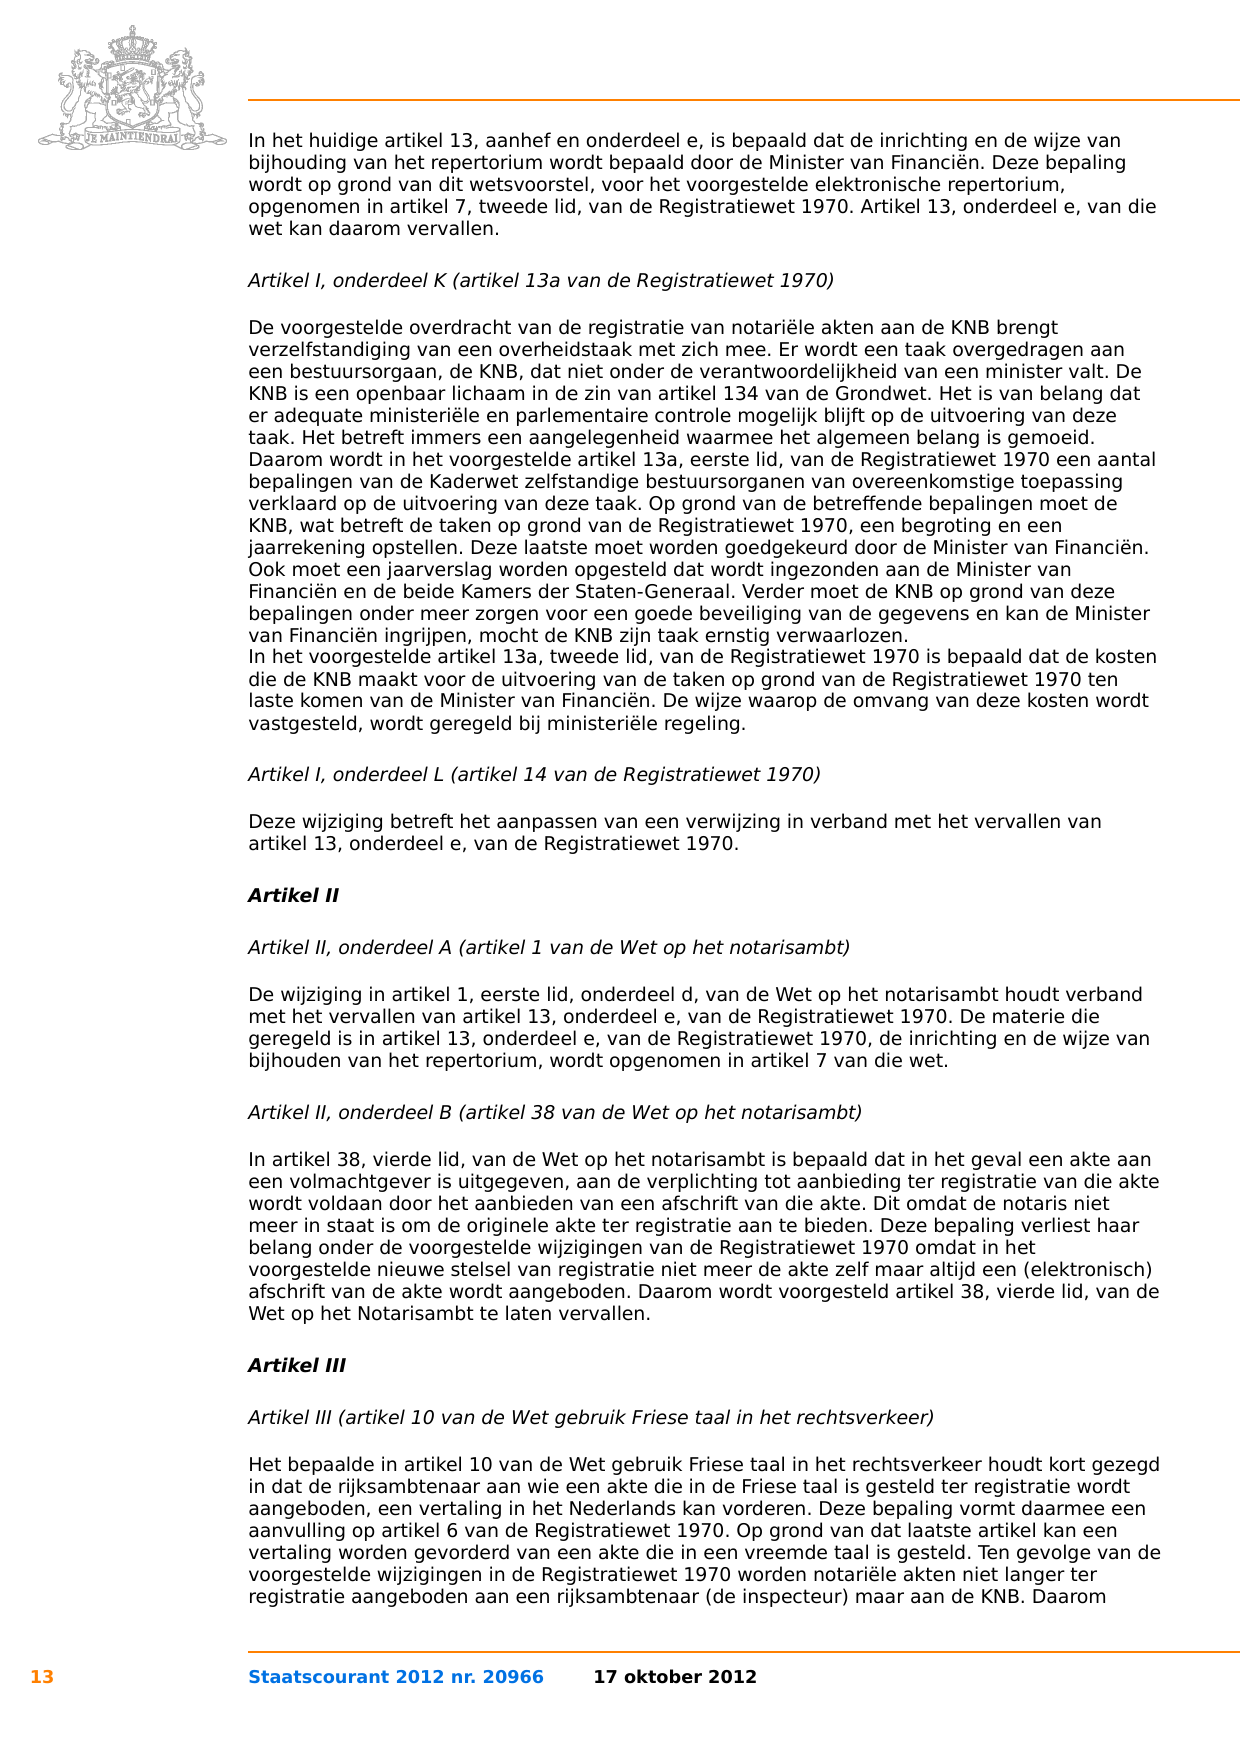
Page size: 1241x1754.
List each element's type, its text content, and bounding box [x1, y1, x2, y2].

subtitle Artikel II, onderdeel B (artikel 38 van de Wet op het notarisambt) [248, 1102, 1163, 1124]
subtitle Artikel II [248, 885, 1163, 907]
text Het bepaalde in artikel 10 van de Wet gebruik Friese taal in het rechtsverkeer houdt kort gezegd in dat de rijksambtenaar aan wie een akte die in de Friese taal is gesteld ter registratie wordt aangeboden, een vertaling in het Nederlands kan vorderen. Deze bepaling vormt daarmee een aanvulling op artikel 6 van de Registratiewet 1970. Op grond van dat laatste artikel kan een vertaling worden gevorderd van een akte die in een vreemde taal is gesteld. Ten gevolge van de voorgestelde wijzigingen in de Registratiewet 1970 worden notariële akten niet langer ter registratie aangeboden aan een rijksambtenaar (de inspecteur) maar aan de KNB. Daarom [248, 1454, 1163, 1608]
subtitle Artikel I, onderdeel L (artikel 14 van de Registratiewet 1970) [248, 764, 1163, 786]
text De voorgestelde overdracht van de registratie van notariële akten aan de KNB brengt verzelfstandiging van een overheidstaak met zich mee. Er wordt een taak overgedragen aan een bestuursorgaan, de KNB, dat niet onder de verantwoordelijkheid van een minister valt. De KNB is een openbaar lichaam in de zin van artikel 134 van de Grondwet. Het is van belang dat er adequate ministeriële en parlementaire controle mogelijk blijft op de uitvoering van deze taak. Het betreft immers een aangelegenheid waarmee het algemeen belang is gemoeid. Daarom wordt in het voorgestelde artikel 13a, eerste lid, van de Registratiewet 1970 een aantal bepalingen van de Kaderwet zelfstandige bestuursorganen van overeenkomstige toepassing verklaard op de uitvoering van deze taak. Op grond van de betreffende bepalingen moet de KNB, wat betreft de taken op grond van de Registratiewet 1970, een begroting en een jaarrekening opstellen. Deze laatste moet worden goedgekeurd door de Minister van Financiën. Ook moet een jaarverslag worden opgesteld dat wordt ingezonden aan de Minister van Financiën en de beide Kamers der Staten-Generaal. Verder moet de KNB op grond van deze bepalingen onder meer zorgen voor een goede beveiliging van de gegevens en kan de Minister van Financiën ingrijpen, mocht de KNB zijn taak ernstig verwaarlozen. [248, 317, 1163, 646]
subtitle Artikel I, onderdeel K (artikel 13a van de Registratiewet 1970) [248, 270, 1163, 292]
text De wijziging in artikel 1, eerste lid, onderdeel d, van de Wet op het notarisambt houdt verband met het vervallen van artikel 13, onderdeel e, van de Registratiewet 1970. De materie die geregeld is in artikel 13, onderdeel e, van de Registratiewet 1970, de inrichting en de wijze van bijhouden van het repertorium, wordt opgenomen in artikel 7 van die wet. [248, 984, 1163, 1072]
picture [38, 25, 227, 150]
text In het voorgestelde artikel 13a, tweede lid, van de Registratiewet 1970 is bepaald dat de kosten die de KNB maakt voor de uitvoering van de taken op grond van de Registratiewet 1970 ten laste komen van de Minister van Financiën. De wijze waarop de omvang van deze kosten wordt vastgesteld, wordt geregeld bij ministeriële regeling. [248, 646, 1163, 734]
subtitle Artikel II, onderdeel A (artikel 1 van de Wet op het notarisambt) [248, 937, 1163, 959]
text Deze wijziging betreft het aanpassen van een verwijzing in verband met het vervallen van artikel 13, onderdeel e, van de Registratiewet 1970. [248, 811, 1163, 855]
subtitle Artikel III (artikel 10 van de Wet gebruik Friese taal in het rechtsverkeer) [248, 1407, 1163, 1429]
text In artikel 38, vierde lid, van de Wet op het notarisambt is bepaald dat in het geval een akte aan een volmachtgever is uitgegeven, aan de verplichting tot aanbieding ter registratie van die akte wordt voldaan door het aanbieden van een afschrift van die akte. Dit omdat de notaris niet meer in staat is om de originele akte ter registratie aan te bieden. Deze bepaling verliest haar belang onder de voorgestelde wijzigingen van de Registratiewet 1970 omdat in het voorgestelde nieuwe stelsel van registratie niet meer de akte zelf maar altijd een (elektronisch) afschrift van de akte wordt aangeboden. Daarom wordt voorgesteld artikel 38, vierde lid, van de Wet op het Notarisambt te laten vervallen. [248, 1149, 1163, 1325]
text In het huidige artikel 13, aanhef en onderdeel e, is bepaald dat de inrichting en de wijze van bijhouding van het repertorium wordt bepaald door de Minister van Financiën. Deze bepaling wordt op grond van dit wetsvoorstel, voor het voorgestelde elektronische repertorium, opgenomen in artikel 7, tweede lid, van de Registratiewet 1970. Artikel 13, onderdeel e, van die wet kan daarom vervallen. [248, 130, 1163, 240]
subtitle Artikel III [248, 1355, 1163, 1377]
